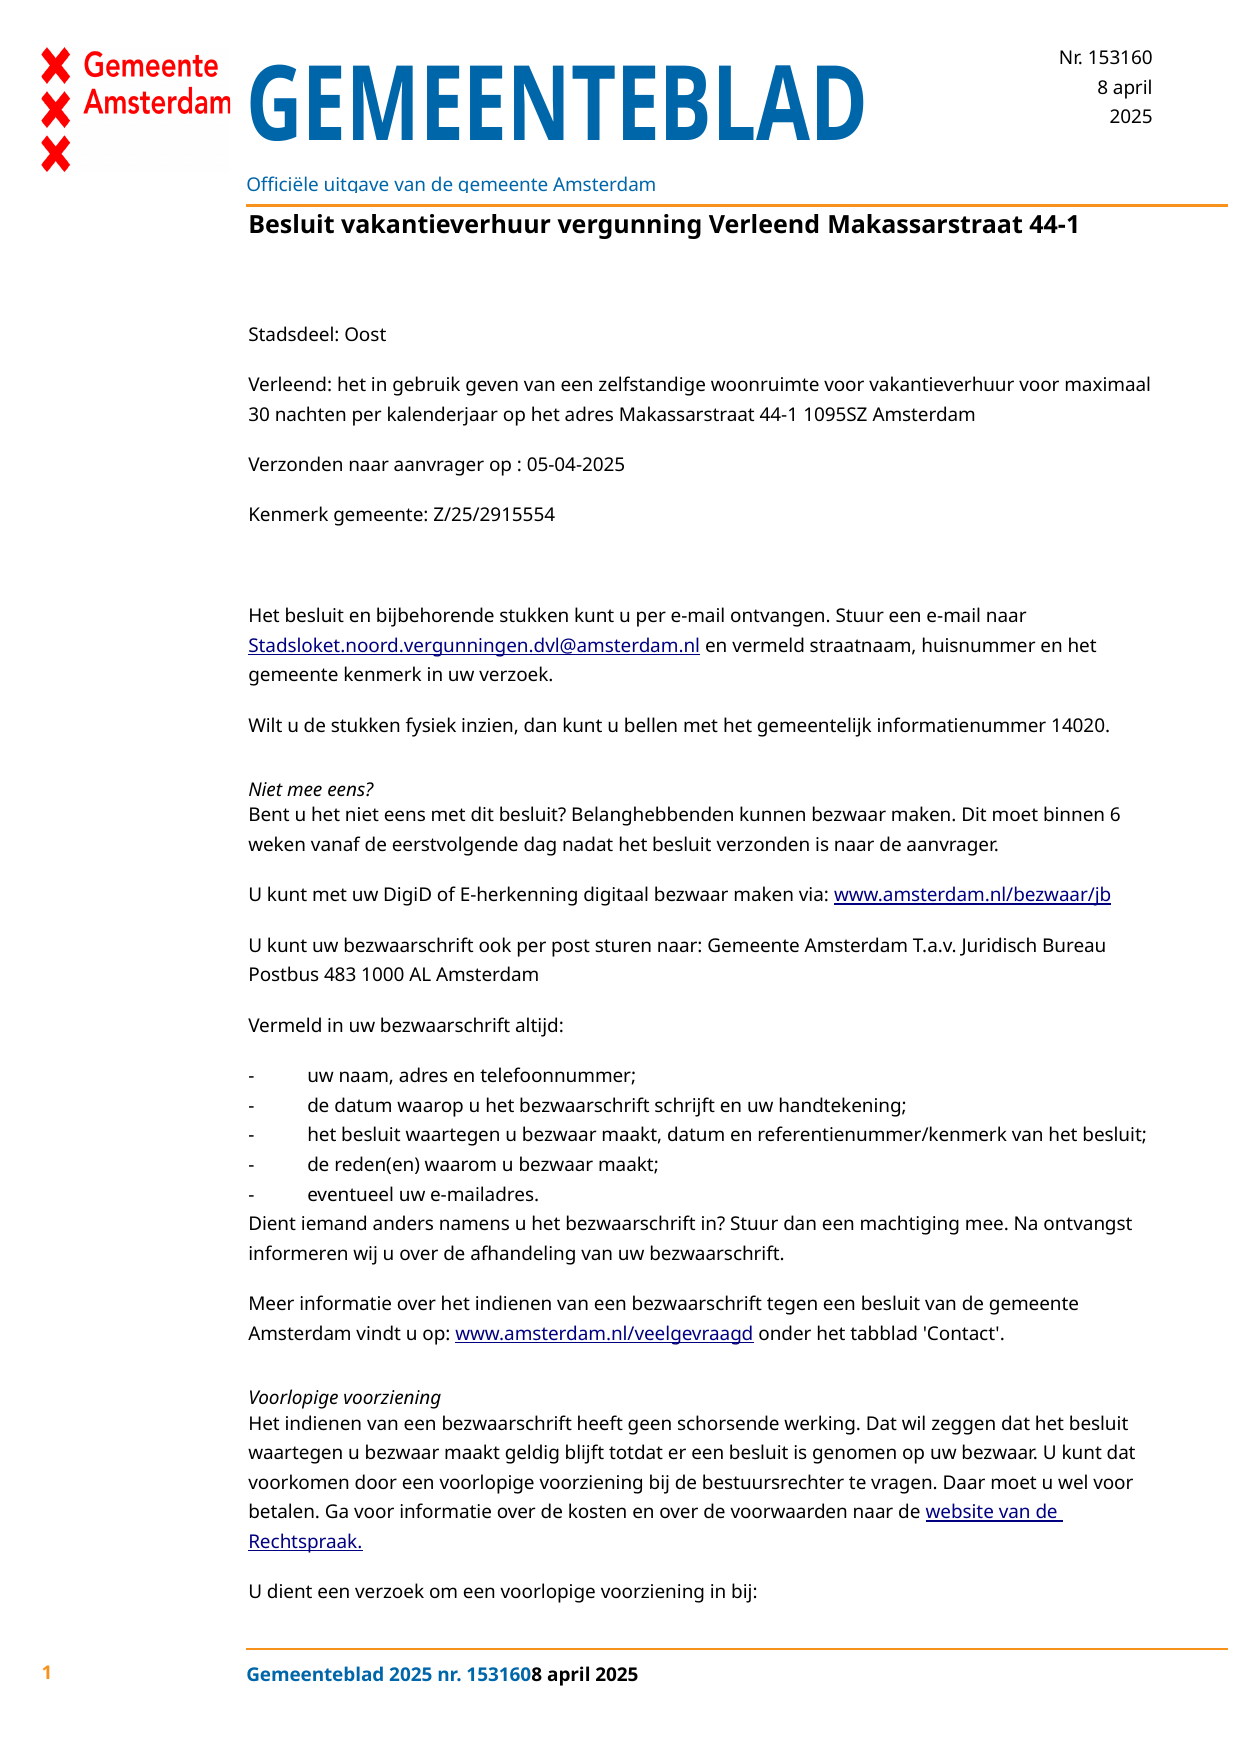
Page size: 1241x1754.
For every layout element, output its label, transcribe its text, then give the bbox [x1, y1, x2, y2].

text Het indienen van een bezwaarschrift heeft geen schorsende werking. Dat wil zeggen dat het besluit waartegen u bezwaar maakt geldig blijft totdat er een besluit is genomen op uw bezwaar. U kunt dat voorkomen door een voorlopige voorziening bij de bestuursrechter te vragen. Daar moet u wel voor betalen. Ga voor informatie over de kosten en over de voorwaarden naar de website van de Rechtspraak. [248, 1410, 1152, 1554]
text U kunt uw bezwaarschrift ook per post sturen naar: Gemeente Amsterdam T.a.v. Juridisch Bureau Postbus 483 1000 AL Amsterdam [248, 932, 1152, 987]
list het besluit waartegen u bezwaar maakt, datum en referentienummer/kenmerk van het besluit; [248, 1122, 1152, 1147]
list de datum waarop u het bezwaarschrift schrijft en uw handtekening; [248, 1092, 1152, 1118]
text Het besluit en bijbehorende stukken kunt u per e-mail ontvangen. Stuur een e-mail naar Stadsloket.noord.vergunningen.dvl@amsterdam.nl en vermeld straatnaam, huisnummer en het gemeente kenmerk in uw verzoek. [248, 602, 1152, 687]
text Meer informatie over het indienen van een bezwaarschrift tegen een besluit van de gemeente Amsterdam vindt u op: www.amsterdam.nl/veelgevraagd onder het tabblad 'Contact'. [248, 1290, 1152, 1346]
text Bent u het niet eens met dit besluit? Belanghebbenden kunnen bezwaar maken. Dit moet binnen 6 weken vanaf de eerstvolgende dag nadat het besluit verzonden is naar de aanvrager. [248, 802, 1152, 857]
text Dient iemand anders namens u het bezwaarschrift in? Stuur dan een machtiging mee. Na ontvangst informeren wij u over de afhandeling van uw bezwaarschrift. [248, 1210, 1152, 1266]
text Kenmerk gemeente: Z/25/2915554 [248, 502, 1152, 527]
list de reden(en) waarom u bezwaar maakt; [248, 1151, 1152, 1177]
text U kunt met uw DigiD of E-herkenning digitaal bezwaar maken via: www.amsterdam.nl/bezwaar/jb [248, 882, 1152, 907]
text Vermeld in uw bezwaarschrift altijd: [248, 1012, 1152, 1038]
text Wilt u de stukken fysiek inzien, dan kunt u bellen met het gemeentelijk informatienummer 14020. [248, 712, 1152, 738]
list uw naam, adres en telefoonnummer; [248, 1062, 1152, 1088]
text Besluit vakantieverhuur vergunning Verleend Makassarstraat 44-1 [248, 207, 1152, 241]
list eventueel uw e-mailadres. [248, 1181, 1152, 1207]
picture [41, 47, 231, 172]
text Niet mee eens? [248, 776, 1152, 802]
text Verleend: het in gebruik geven van een zelfstandige woonruimte voor vakantieverhuur voor maximaal 30 nachten per kalenderjaar op het adres Makassarstraat 44-1 1095SZ Amsterdam [248, 371, 1152, 426]
text U dient een verzoek om een voorlopige voorziening in bij: [248, 1578, 1152, 1604]
text Voorlopige voorziening [248, 1384, 1152, 1410]
text Verzonden naar aanvrager op : 05-04-2025 [248, 451, 1152, 477]
text Stadsdeel: Oost [248, 321, 1152, 346]
